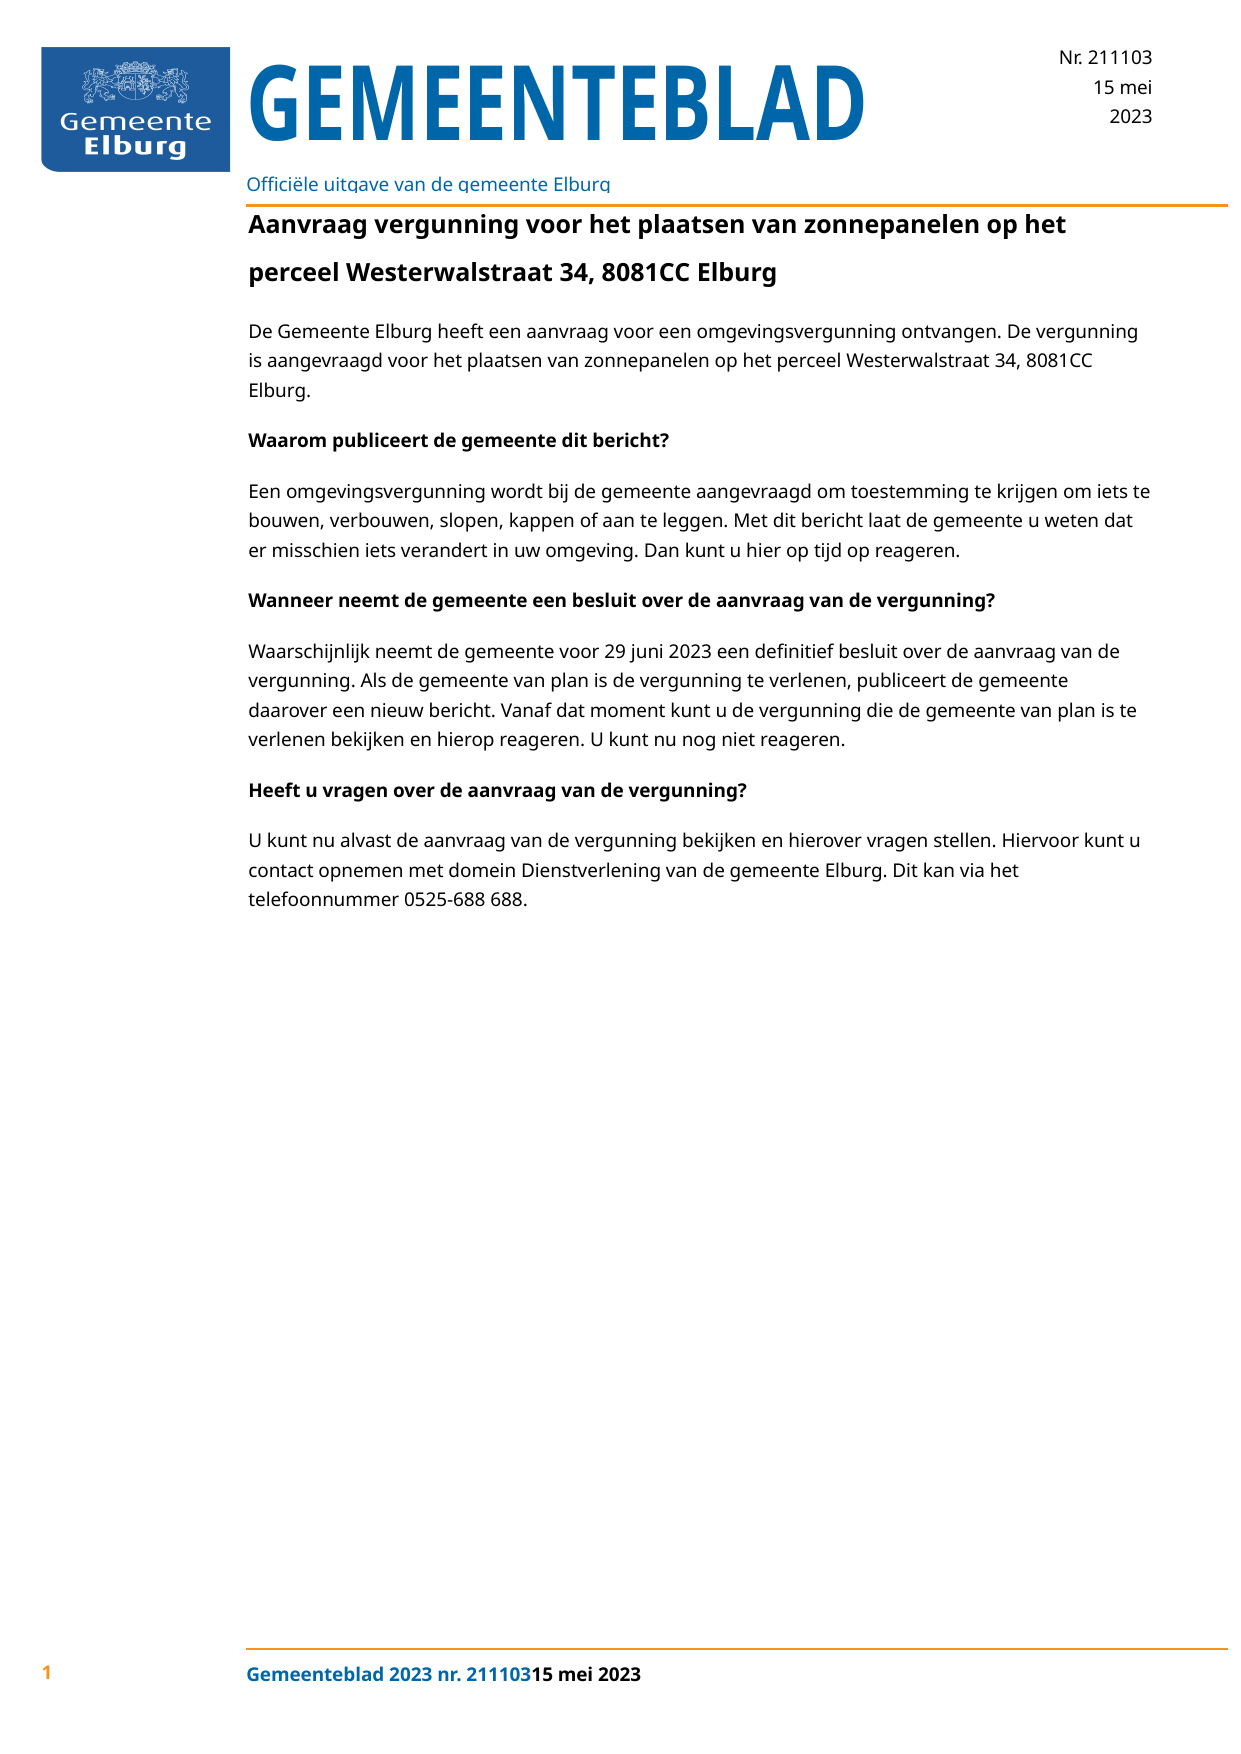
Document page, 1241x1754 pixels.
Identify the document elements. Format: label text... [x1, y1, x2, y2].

text Aanvraag vergunning voor het plaatsen van zonnepanelen op het perceel Westerwalstraat 34, 8081CC Elburg [248, 207, 1152, 288]
text Waarschijnlijk neemt de gemeente voor 29 juni 2023 een definitief besluit over de aanvraag van de vergunning. Als de gemeente van plan is de vergunning te verlenen, publiceert de gemeente daarover een nieuw bericht. Vanaf dat moment kunt u de vergunning die de gemeente van plan is te verlenen bekijken en hierop reageren. U kunt nu nog niet reageren. [248, 638, 1152, 752]
text U kunt nu alvast de aanvraag van de vergunning bekijken en hierover vragen stellen. Hiervoor kunt u contact opnemen met domein Dienstverlening van de gemeente Elburg. Dit kan via het telefoonnummer 0525-688 688. [248, 827, 1152, 912]
text Wanneer neemt de gemeente een besluit over de aanvraag van de vergunning? [248, 587, 1152, 613]
text De Gemeente Elburg heeft een aanvraag voor een omgevingsvergunning ontvangen. De vergunning is aangevraagd voor het plaatsen van zonnepanelen op het perceel Westerwalstraat 34, 8081CC Elburg. [248, 318, 1152, 403]
picture [41, 47, 231, 172]
text Waarom publiceert de gemeente dit bericht? [248, 427, 1152, 453]
text Heeft u vragen over de aanvraag van de vergunning? [248, 777, 1152, 803]
text Een omgevingsvergunning wordt bij de gemeente aangevraagd om toestemming te krijgen om iets te bouwen, verbouwen, slopen, kappen of aan te leggen. Met dit bericht laat de gemeente u weten dat er misschien iets verandert in uw omgeving. Dan kunt u hier op tijd op reageren. [248, 478, 1152, 563]
